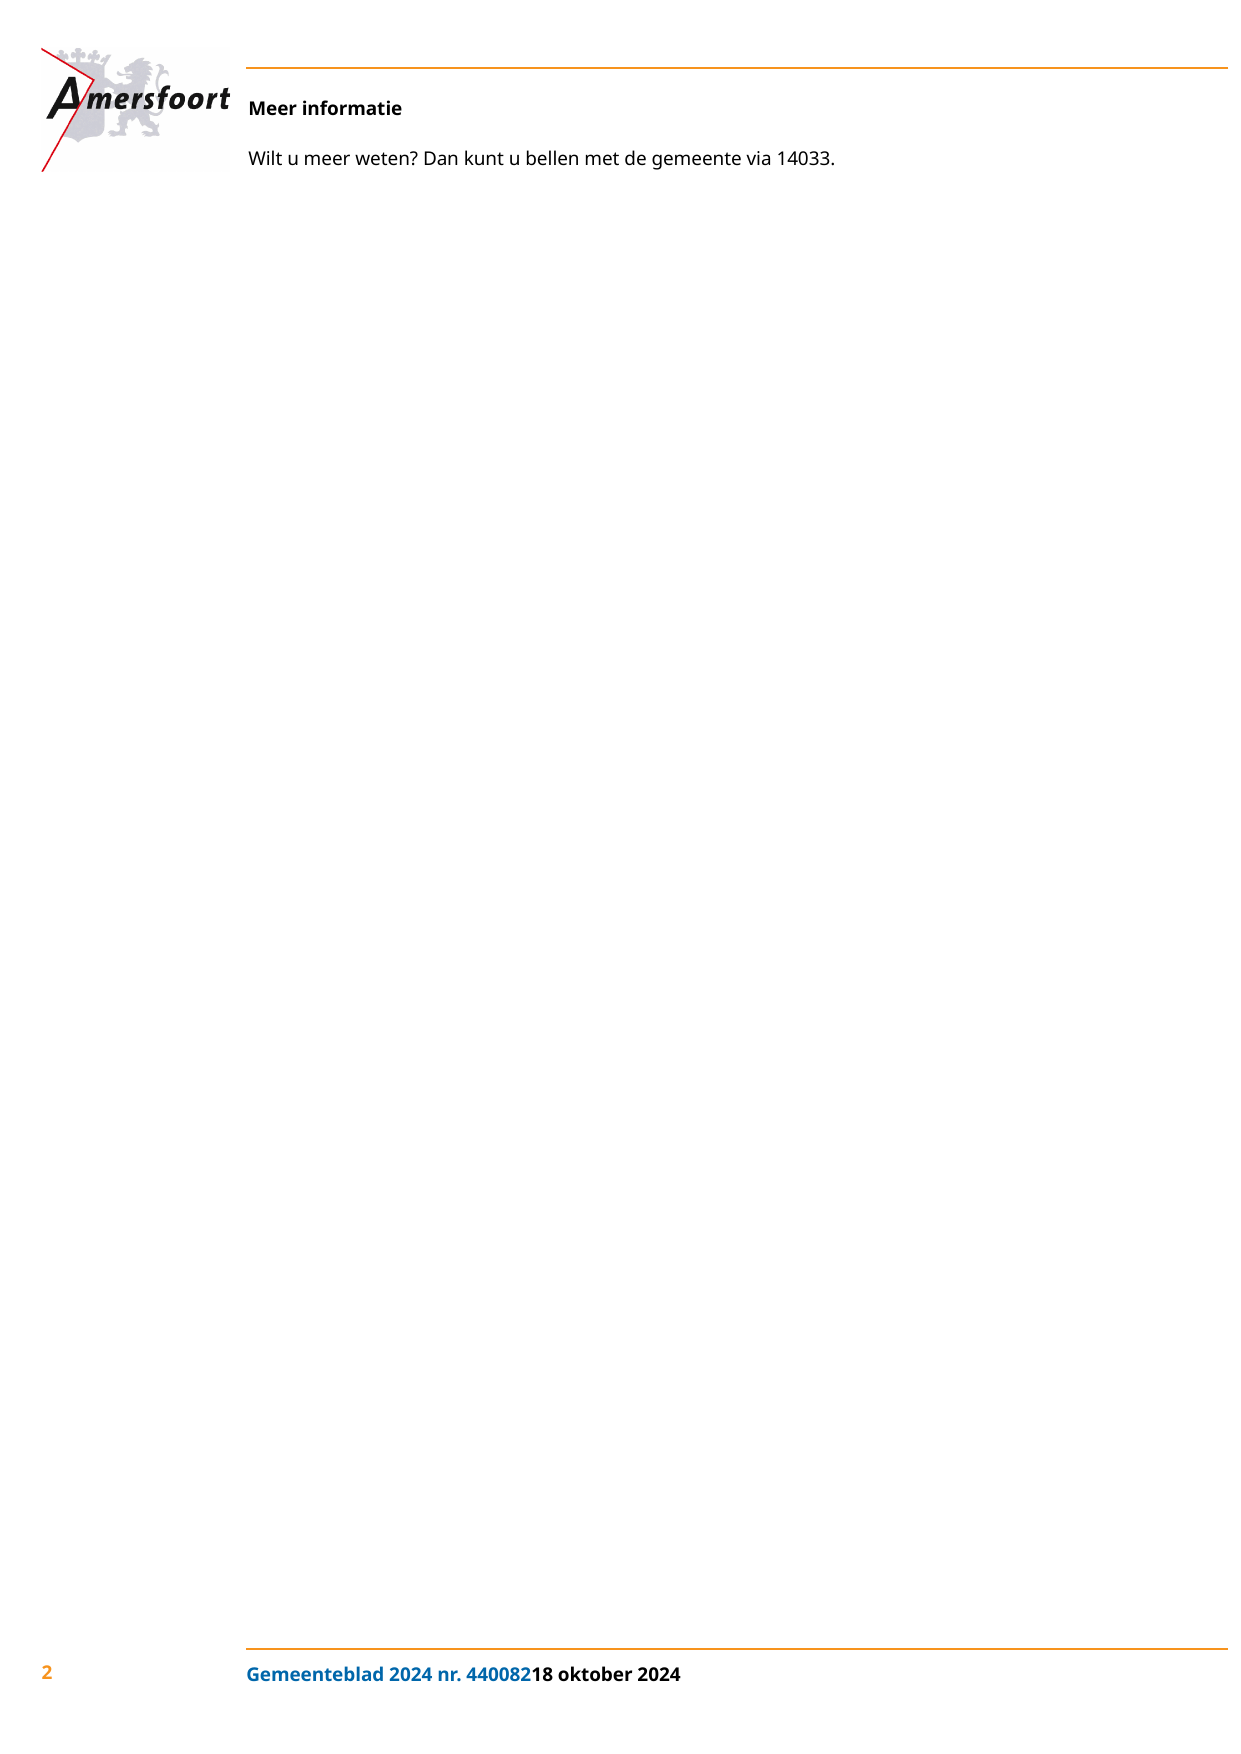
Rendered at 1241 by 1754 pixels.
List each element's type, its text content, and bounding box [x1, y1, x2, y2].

picture [41, 47, 231, 172]
text Wilt u meer weten? Dan kunt u bellen met de gemeente via 14033. [248, 145, 1152, 171]
text Meer informatie [248, 95, 1152, 121]
